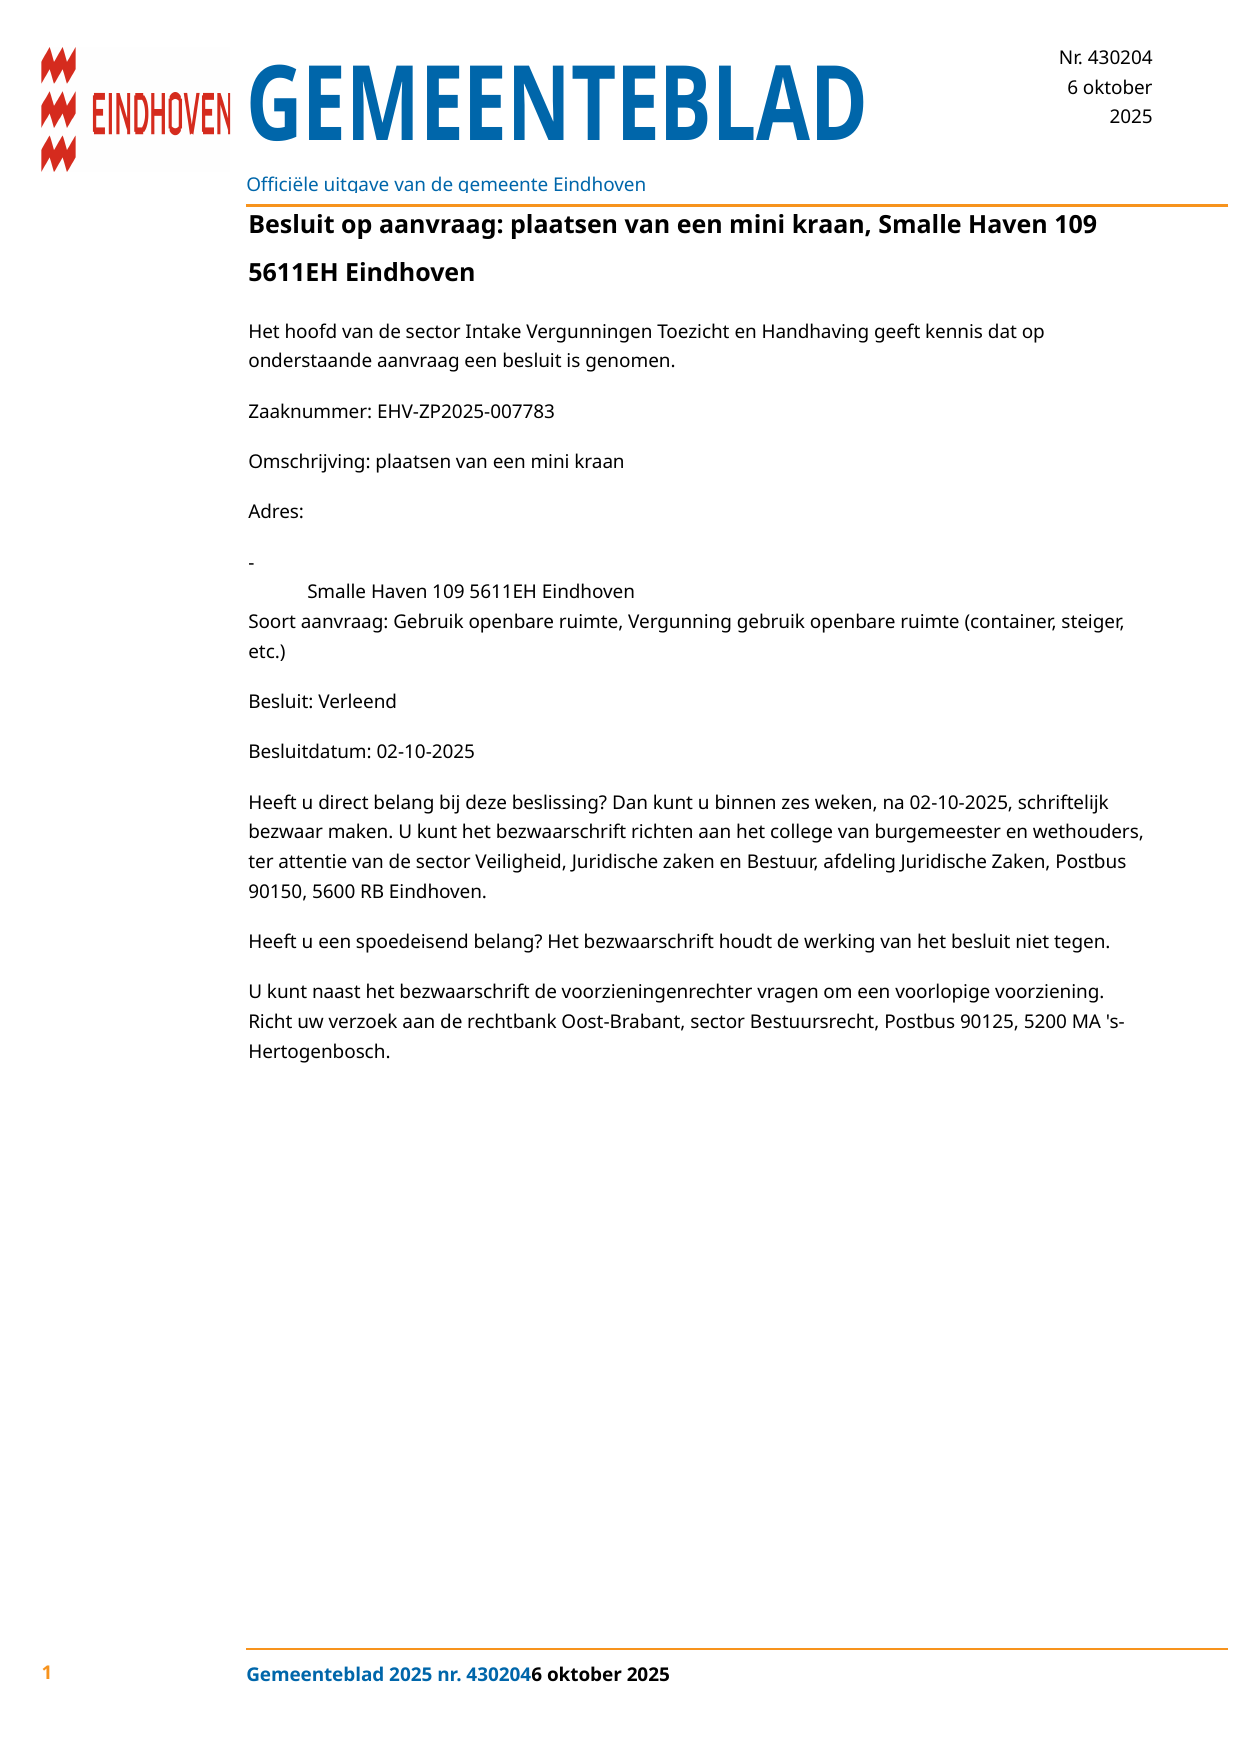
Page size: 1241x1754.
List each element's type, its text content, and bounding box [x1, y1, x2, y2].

text Besluitdatum: 02-10-2025 [248, 739, 1152, 764]
text Heeft u direct belang bij deze beslissing? Dan kunt u binnen zes weken, na 02-10-2025, schriftelijk bezwaar maken. U kunt het bezwaarschrift richten aan het college van burgemeester en wethouders, ter attentie van de sector Veiligheid, Juridische zaken en Bestuur, afdeling Juridische Zaken, Postbus 90150, 5600 RB Eindhoven. [248, 789, 1152, 904]
text U kunt naast het bezwaarschrift de voorzieningenrechter vragen om een voorlopige voorziening. Richt uw verzoek aan de rechtbank Oost-Brabant, sector Bestuursrecht, Postbus 90125, 5200 MA 's-Hertogenbosch. [248, 979, 1152, 1064]
text Besluit: Verleend [248, 688, 1152, 714]
text Besluit op aanvraag: plaatsen van een mini kraan, Smalle Haven 109 5611EH Eindhoven [248, 207, 1152, 288]
text Omschrijving: plaatsen van een mini kraan [248, 448, 1152, 474]
picture [41, 47, 231, 172]
list Smalle Haven 109 5611EH Eindhoven [248, 579, 1152, 604]
text Zaaknummer: EHV-ZP2025-007783 [248, 398, 1152, 424]
text Heeft u een spoedeisend belang? Het bezwaarschrift houdt de werking van het besluit niet tegen. [248, 928, 1152, 954]
text Het hoofd van de sector Intake Vergunningen Toezicht en Handhaving geeft kennis dat op onderstaande aanvraag een besluit is genomen. [248, 318, 1152, 373]
text Adres: [248, 499, 1152, 524]
text Soort aanvraag: Gebruik openbare ruimte, Vergunning gebruik openbare ruimte (container, steiger, etc.) [248, 608, 1152, 664]
